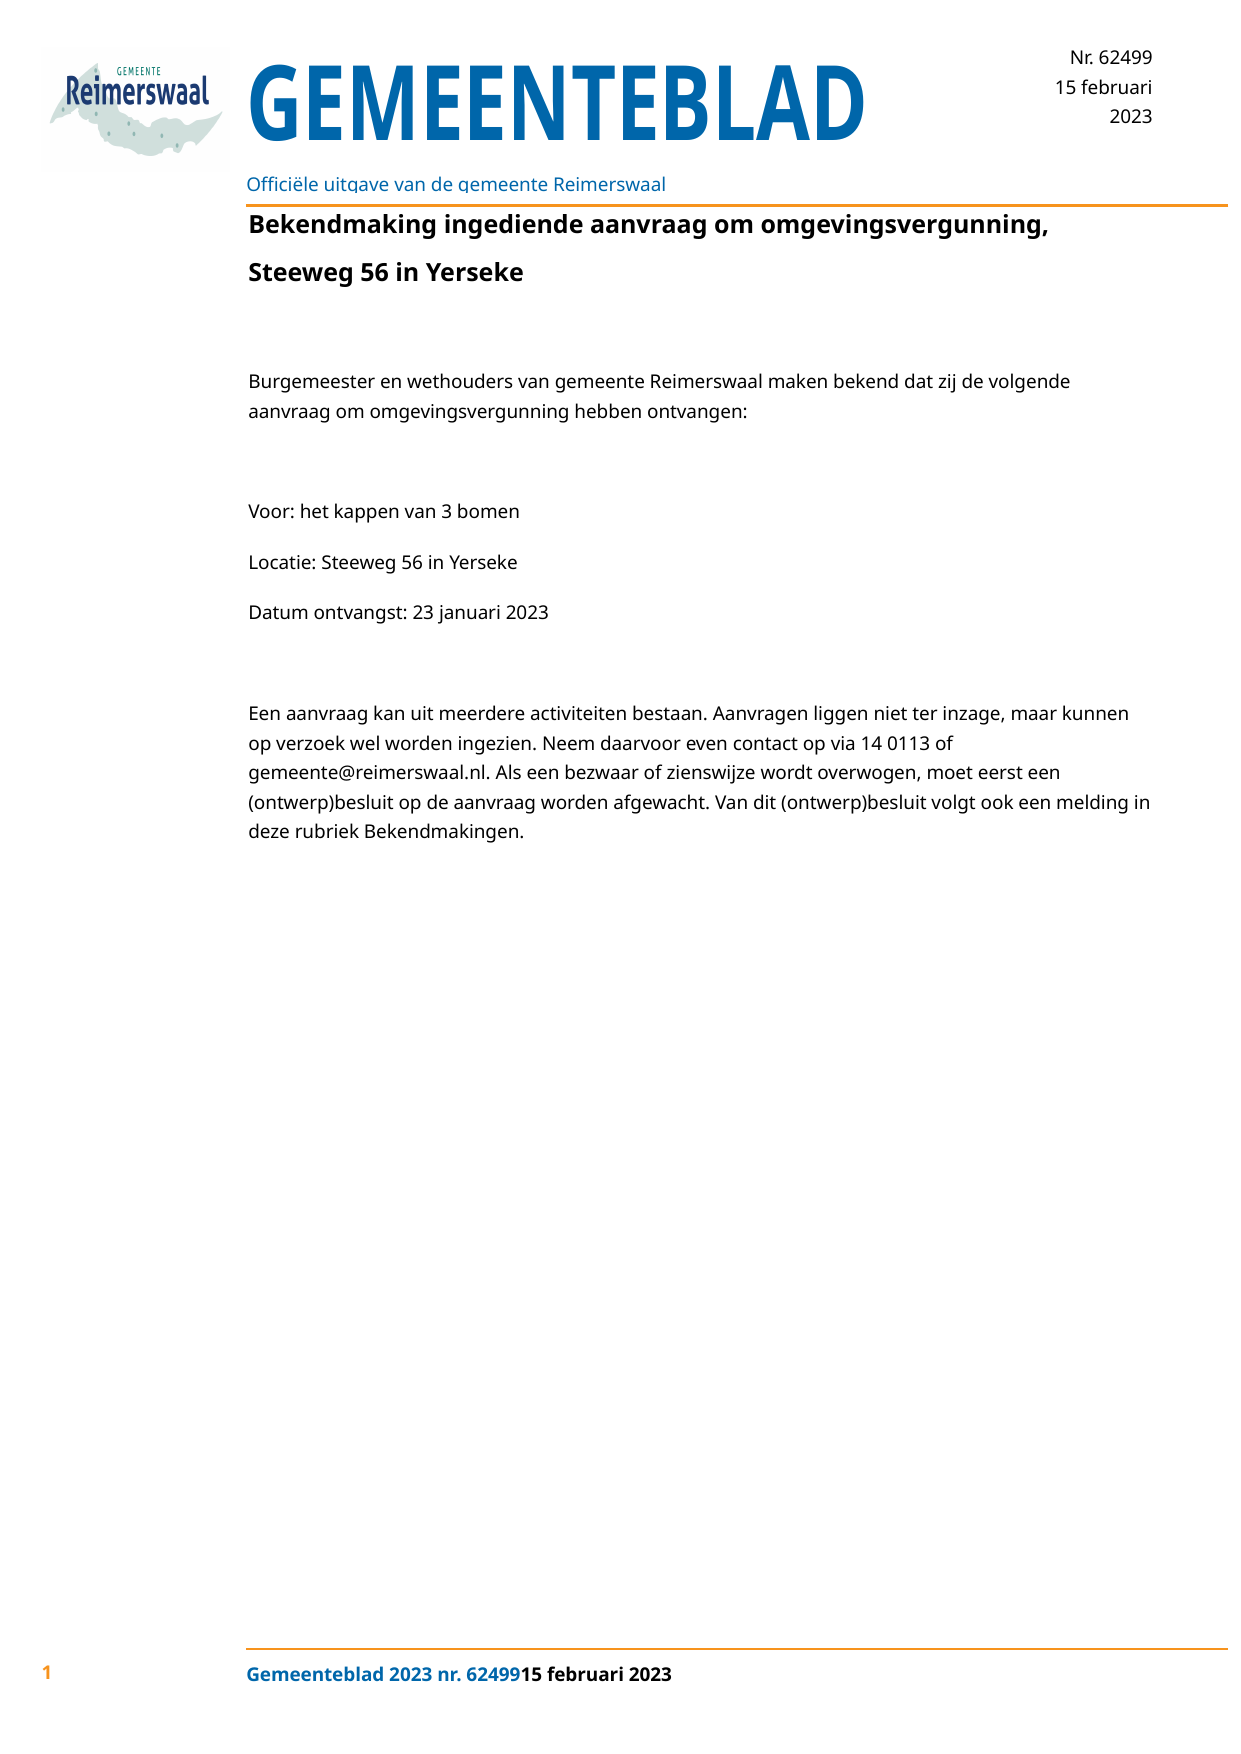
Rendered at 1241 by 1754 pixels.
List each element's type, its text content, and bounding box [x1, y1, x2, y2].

text Voor: het kappen van 3 bomen [248, 499, 1152, 524]
text Datum ontvangst: 23 januari 2023 [248, 599, 1152, 625]
text Burgemeester en wethouders van gemeente Reimerswaal maken bekend dat zij de volgende aanvraag om omgevingsvergunning hebben ontvangen: [248, 368, 1152, 424]
text Bekendmaking ingediende aanvraag om omgevingsvergunning, Steeweg 56 in Yerseke [248, 207, 1152, 288]
picture [41, 47, 231, 172]
text Een aanvraag kan uit meerdere activiteiten bestaan. Aanvragen liggen niet ter inzage, maar kunnen op verzoek wel worden ingezien. Neem daarvoor even contact op via 14 0113 of gemeente@reimerswaal.nl. Als een bezwaar of zienswijze wordt overwogen, moet eerst een (ontwerp)besluit op de aanvraag worden afgewacht. Van dit (ontwerp)besluit volgt ook een melding in deze rubriek Bekendmakingen. [248, 700, 1152, 844]
text Locatie: Steeweg 56 in Yerseke [248, 549, 1152, 575]
